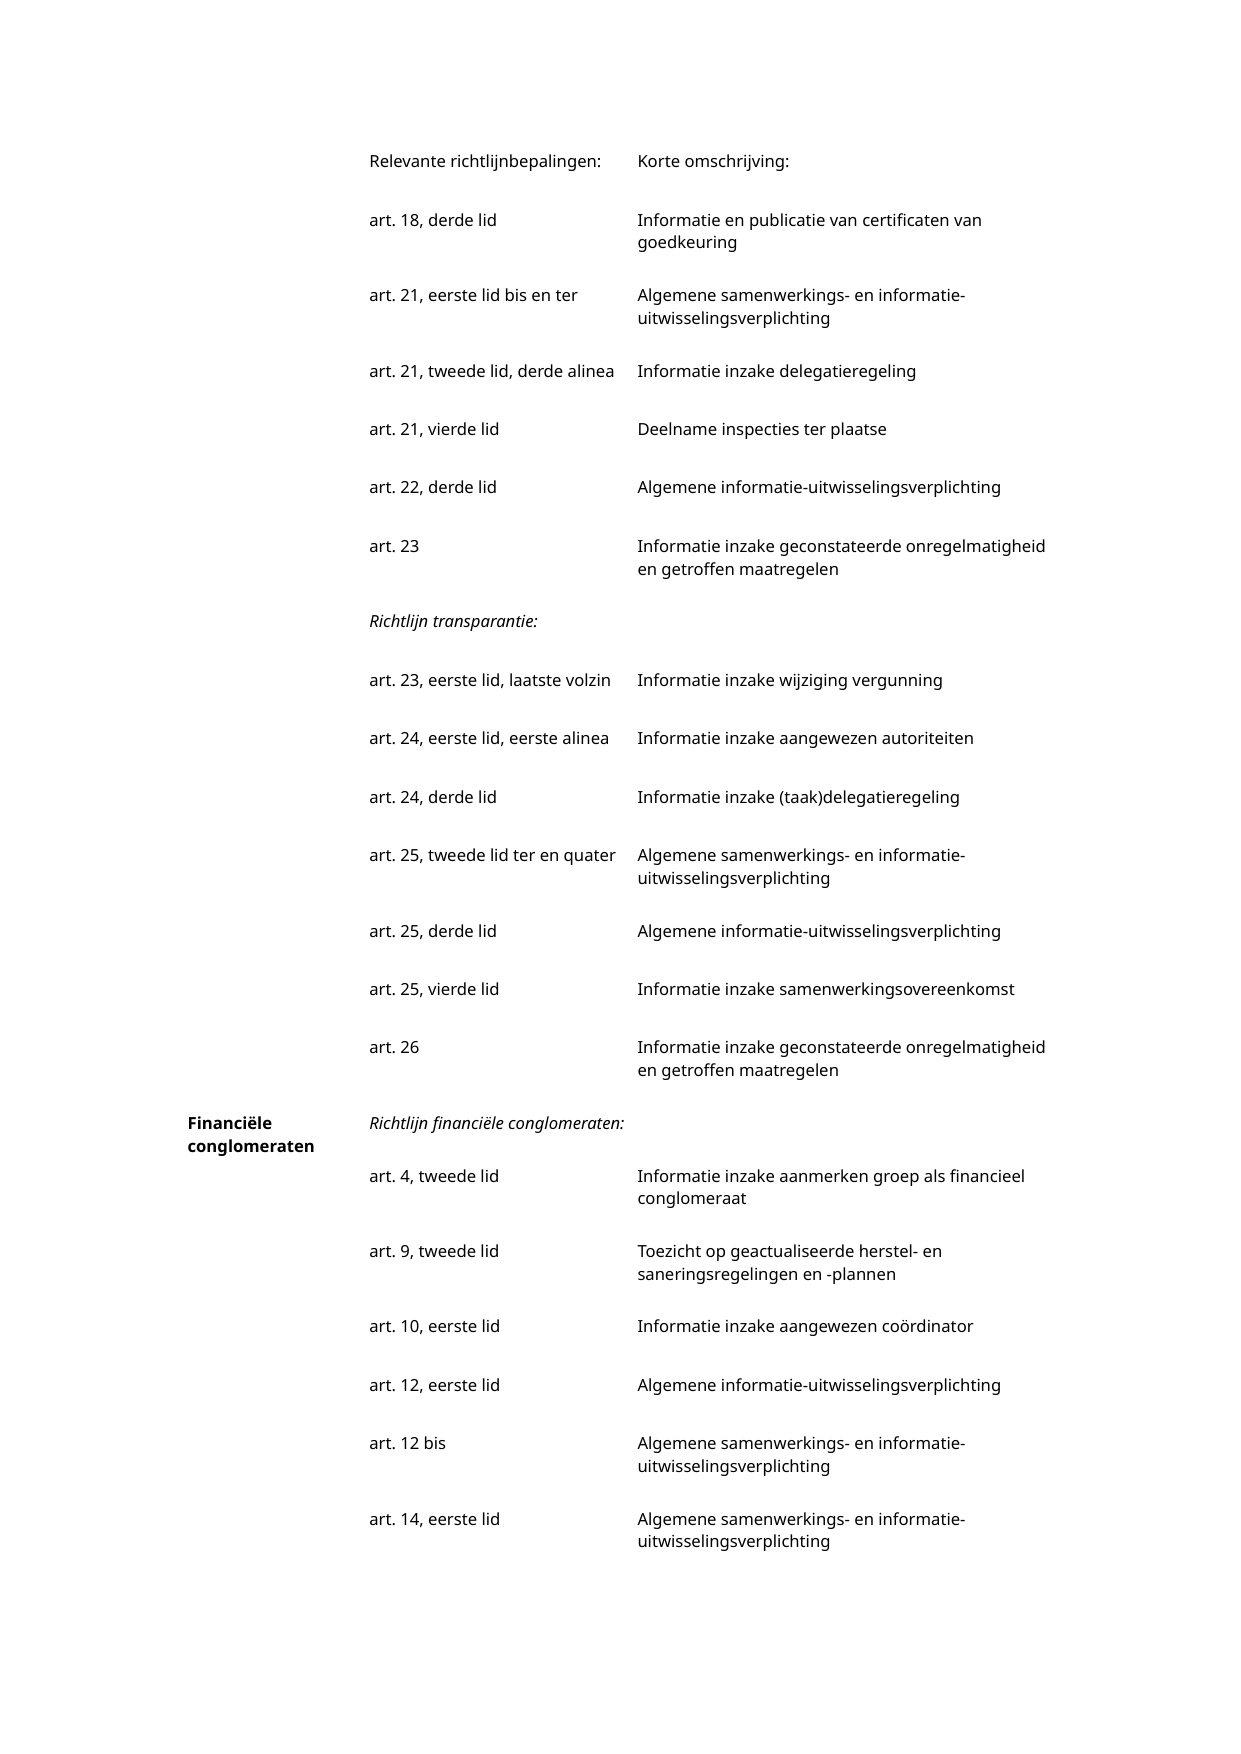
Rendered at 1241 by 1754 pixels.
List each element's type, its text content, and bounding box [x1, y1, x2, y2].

table_cell Financiële conglomeraten [188, 1111, 369, 1315]
table_cell [188, 359, 369, 418]
table_cell art. 25, vierde lid [369, 978, 637, 1036]
table_cell Informatie inzake aangewezen coördinator [637, 1315, 1053, 1373]
table_cell Informatie inzake geconstateerde onregelmatigheid en getroffen maatregelen [637, 1036, 1053, 1111]
table_cell Algemene samenwerkings- en informatie-uitwisselingsverplichting [637, 844, 1053, 919]
table_cell art. 24, eerste lid, eerste alinea [369, 727, 637, 785]
table_cell art. 24, derde lid [369, 785, 637, 844]
table_cell Algemene samenwerkings- en informatie-uitwisselingsverplichting [637, 1432, 1053, 1507]
table_cell [188, 669, 369, 727]
table_cell Deelname inspecties ter plaatse [637, 418, 1053, 476]
table_cell art. 9, tweede lid [369, 1240, 637, 1315]
table_cell Algemene informatie-uitwisselingsverplichting [637, 476, 1053, 534]
table_cell art. 25, derde lid [369, 919, 637, 978]
table_cell [188, 978, 369, 1036]
table_cell Richtlijn financiële conglomeraten: [369, 1111, 1053, 1164]
table_cell art. 21, eerste lid bis en ter [369, 284, 637, 359]
table_cell Informatie inzake geconstateerde onregelmatigheid en getroffen maatregelen [637, 535, 1053, 610]
table_cell [188, 1315, 369, 1373]
table_cell art. 21, vierde lid [369, 418, 637, 476]
table_cell [188, 919, 369, 978]
table_cell [188, 1036, 369, 1111]
table_header Relevante richtlijnbepalingen: [369, 150, 637, 208]
table_cell Toezicht op geactualiseerde herstel- en saneringsregelingen en -plannen [637, 1240, 1053, 1315]
table_cell Algemene samenwerkings- en informatie-uitwisselingsverplichting [637, 1507, 1053, 1583]
table_cell Algemene informatie-uitwisselingsverplichting [637, 919, 1053, 978]
table_cell [188, 1432, 369, 1507]
table_cell [188, 535, 369, 610]
table_cell Informatie inzake samenwerkingsovereenkomst [637, 978, 1053, 1036]
table_cell art. 10, eerste lid [369, 1315, 637, 1373]
table_cell [188, 1374, 369, 1432]
table_cell art. 25, tweede lid ter en quater [369, 844, 637, 919]
table_cell [188, 418, 369, 476]
table_cell [188, 727, 369, 785]
table_cell art. 12, eerste lid [369, 1374, 637, 1432]
table_cell [188, 476, 369, 534]
table_cell art. 23 [369, 535, 637, 610]
table_cell [188, 284, 369, 359]
table_cell Algemene samenwerkings- en informatie-uitwisselingsverplichting [637, 284, 1053, 359]
table_cell Informatie en publicatie van certificaten van goedkeuring [637, 209, 1053, 284]
table_cell art. 14, eerste lid [369, 1507, 637, 1583]
table_cell Informatie inzake wijziging vergunning [637, 669, 1053, 727]
table_header [188, 150, 369, 208]
table_cell Algemene informatie-uitwisselingsverplichting [637, 1374, 1053, 1432]
table_cell [188, 610, 369, 668]
table_cell [188, 785, 369, 844]
table_header Korte omschrijving: [637, 150, 1053, 208]
table_cell [188, 1507, 369, 1583]
table_cell Informatie inzake aanmerken groep als financieel conglomeraat [637, 1164, 1053, 1239]
table_cell art. 21, tweede lid, derde alinea [369, 359, 637, 418]
table_cell Informatie inzake delegatieregeling [637, 359, 1053, 418]
table_cell [188, 209, 369, 284]
table_cell Informatie inzake aangewezen autoriteiten [637, 727, 1053, 785]
table_cell art. 26 [369, 1036, 637, 1111]
table_cell art. 22, derde lid [369, 476, 637, 534]
table_cell art. 4, tweede lid [369, 1164, 637, 1239]
table_cell art. 12 bis [369, 1432, 637, 1507]
table_cell Richtlijn transparantie: [369, 610, 1053, 668]
table_cell [188, 844, 369, 919]
table_cell Informatie inzake (taak)delegatieregeling [637, 785, 1053, 844]
table_cell art. 18, derde lid [369, 209, 637, 284]
table_cell art. 23, eerste lid, laatste volzin [369, 669, 637, 727]
